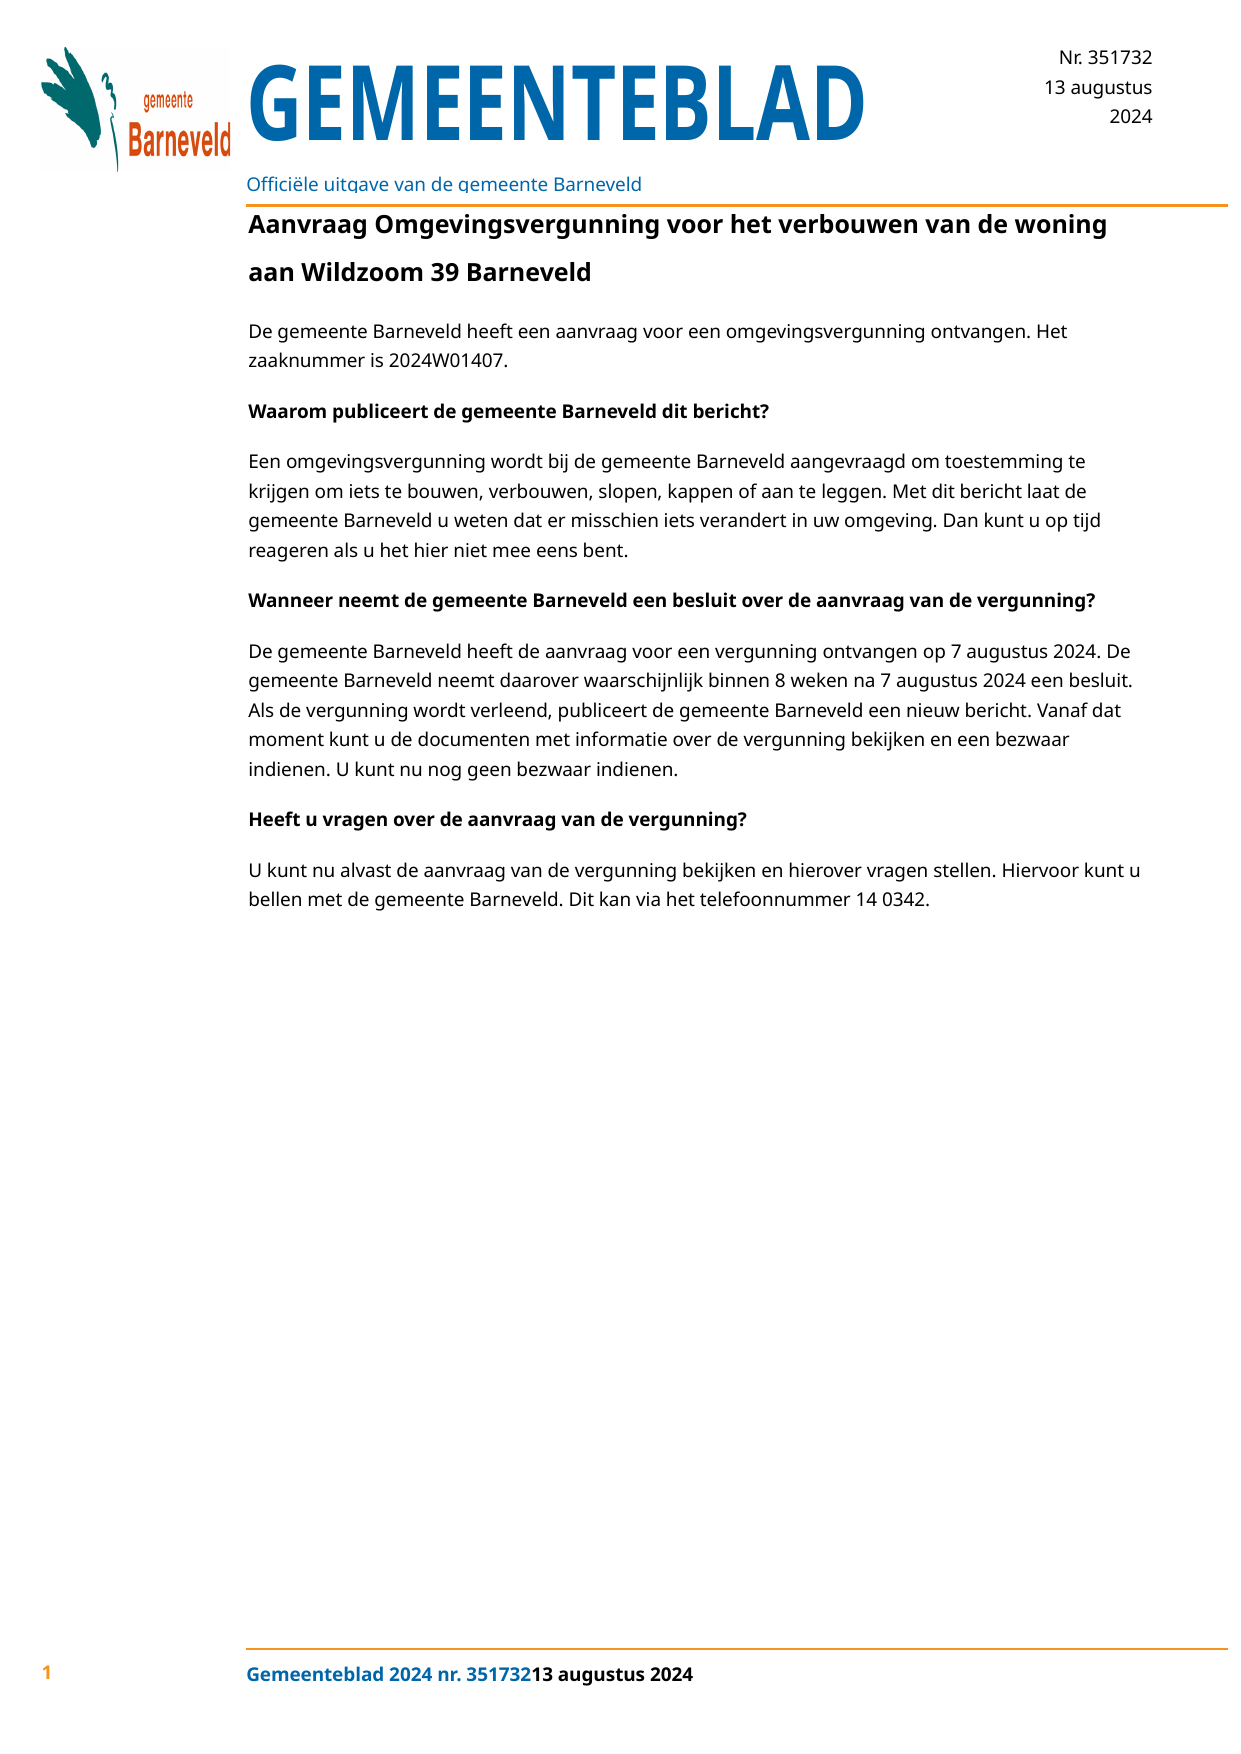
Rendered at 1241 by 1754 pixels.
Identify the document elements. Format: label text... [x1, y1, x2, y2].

text De gemeente Barneveld heeft de aanvraag voor een vergunning ontvangen op 7 augustus 2024. De gemeente Barneveld neemt daarover waarschijnlijk binnen 8 weken na 7 augustus 2024 een besluit. Als de vergunning wordt verleend, publiceert de gemeente Barneveld een nieuw bericht. Vanaf dat moment kunt u de documenten met informatie over de vergunning bekijken en een bezwaar indienen. U kunt nu nog geen bezwaar indienen. [248, 638, 1152, 782]
text De gemeente Barneveld heeft een aanvraag voor een omgevingsvergunning ontvangen. Het zaaknummer is 2024W01407. [248, 318, 1152, 373]
text Wanneer neemt de gemeente Barneveld een besluit over de aanvraag van de vergunning? [248, 587, 1152, 613]
text Aanvraag Omgevingsvergunning voor het verbouwen van de woning aan Wildzoom 39 Barneveld [248, 207, 1152, 288]
text Heeft u vragen over de aanvraag van de vergunning? [248, 807, 1152, 832]
text Waarom publiceert de gemeente Barneveld dit bericht? [248, 398, 1152, 424]
picture [41, 47, 231, 172]
text Een omgevingsvergunning wordt bij de gemeente Barneveld aangevraagd om toestemming te krijgen om iets te bouwen, verbouwen, slopen, kappen of aan te leggen. Met dit bericht laat de gemeente Barneveld u weten dat er misschien iets verandert in uw omgeving. Dan kunt u op tijd reageren als u het hier niet mee eens bent. [248, 448, 1152, 563]
text U kunt nu alvast de aanvraag van de vergunning bekijken en hierover vragen stellen. Hiervoor kunt u bellen met de gemeente Barneveld. Dit kan via het telefoonnummer 14 0342. [248, 857, 1152, 912]
